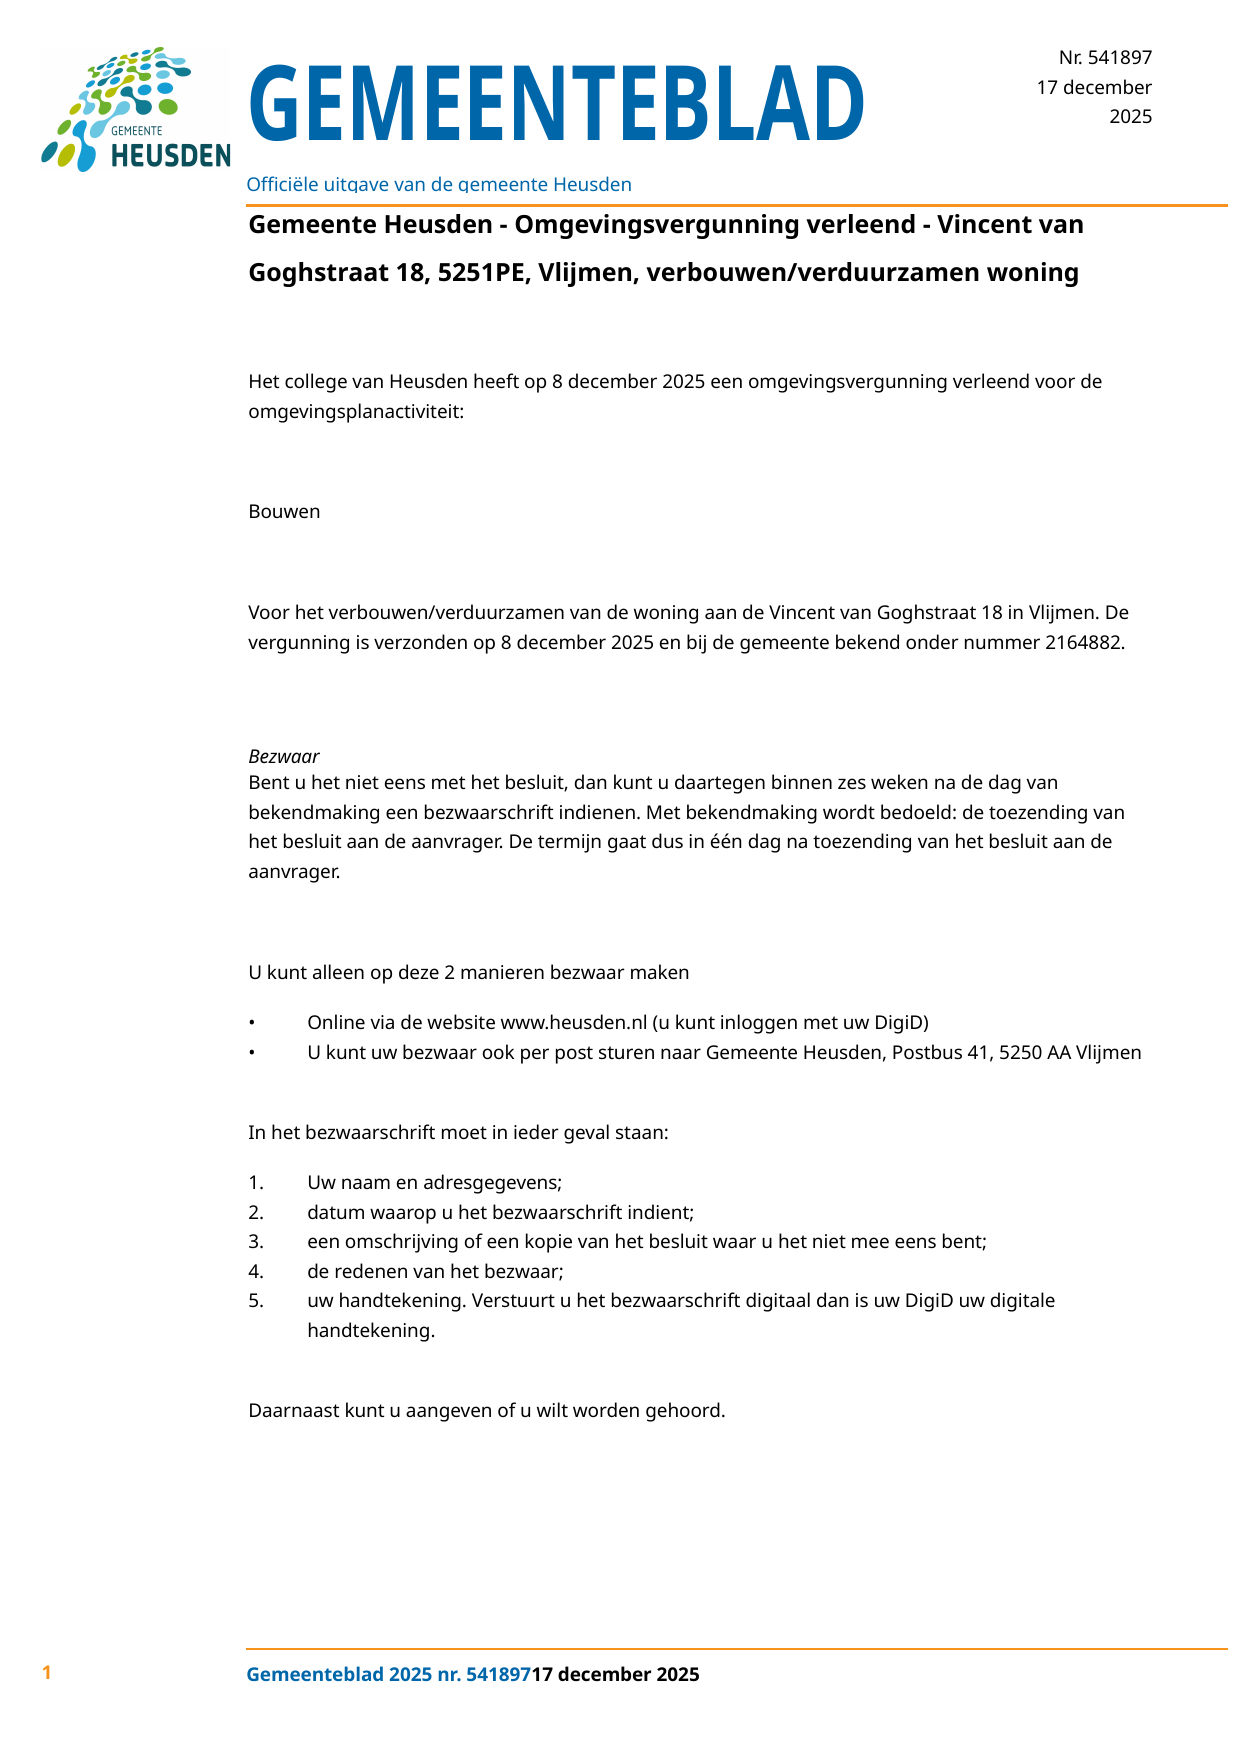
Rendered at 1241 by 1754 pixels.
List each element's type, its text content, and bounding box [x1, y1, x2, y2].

list de redenen van het bezwaar; [248, 1258, 1152, 1284]
picture [41, 47, 231, 172]
list een omschrijving of een kopie van het besluit waar u het niet mee eens bent; [248, 1228, 1152, 1254]
text Het college van Heusden heeft op 8 december 2025 een omgevingsvergunning verleend voor de omgevingsplanactiviteit: [248, 368, 1152, 424]
list Online via de website www.heusden.nl (u kunt inloggen met uw DigiD) [248, 1009, 1152, 1035]
text Daarnaast kunt u aangeven of u wilt worden gehoord. [248, 1397, 1152, 1423]
text U kunt alleen op deze 2 manieren bezwaar maken [248, 959, 1152, 984]
list uw handtekening. Verstuurt u het bezwaarschrift digitaal dan is uw DigiD uw digitale handtekening. [248, 1288, 1152, 1343]
text Gemeente Heusden - Omgevingsvergunning verleend - Vincent van Goghstraat 18, 5251PE, Vlijmen, verbouwen/verduurzamen woning [248, 207, 1152, 288]
list datum waarop u het bezwaarschrift indient; [248, 1199, 1152, 1224]
text Voor het verbouwen/verduurzamen van de woning aan de Vincent van Goghstraat 18 in Vlijmen. De vergunning is verzonden op 8 december 2025 en bij de gemeente bekend onder nummer 2164882. [248, 599, 1152, 655]
text Bouwen [248, 499, 1152, 524]
text In het bezwaarschrift moet in ieder geval staan: [248, 1119, 1152, 1144]
list Uw naam en adresgegevens; [248, 1169, 1152, 1195]
text Bezwaar [248, 743, 1152, 769]
text Bent u het niet eens met het besluit, dan kunt u daartegen binnen zes weken na de dag van bekendmaking een bezwaarschrift indienen. Met bekendmaking wordt bedoeld: de toezending van het besluit aan de aanvrager. De termijn gaat dus in één dag na toezending van het besluit aan de aanvrager. [248, 769, 1152, 884]
list U kunt uw bezwaar ook per post sturen naar Gemeente Heusden, Postbus 41, 5250 AA Vlijmen [248, 1039, 1152, 1064]
